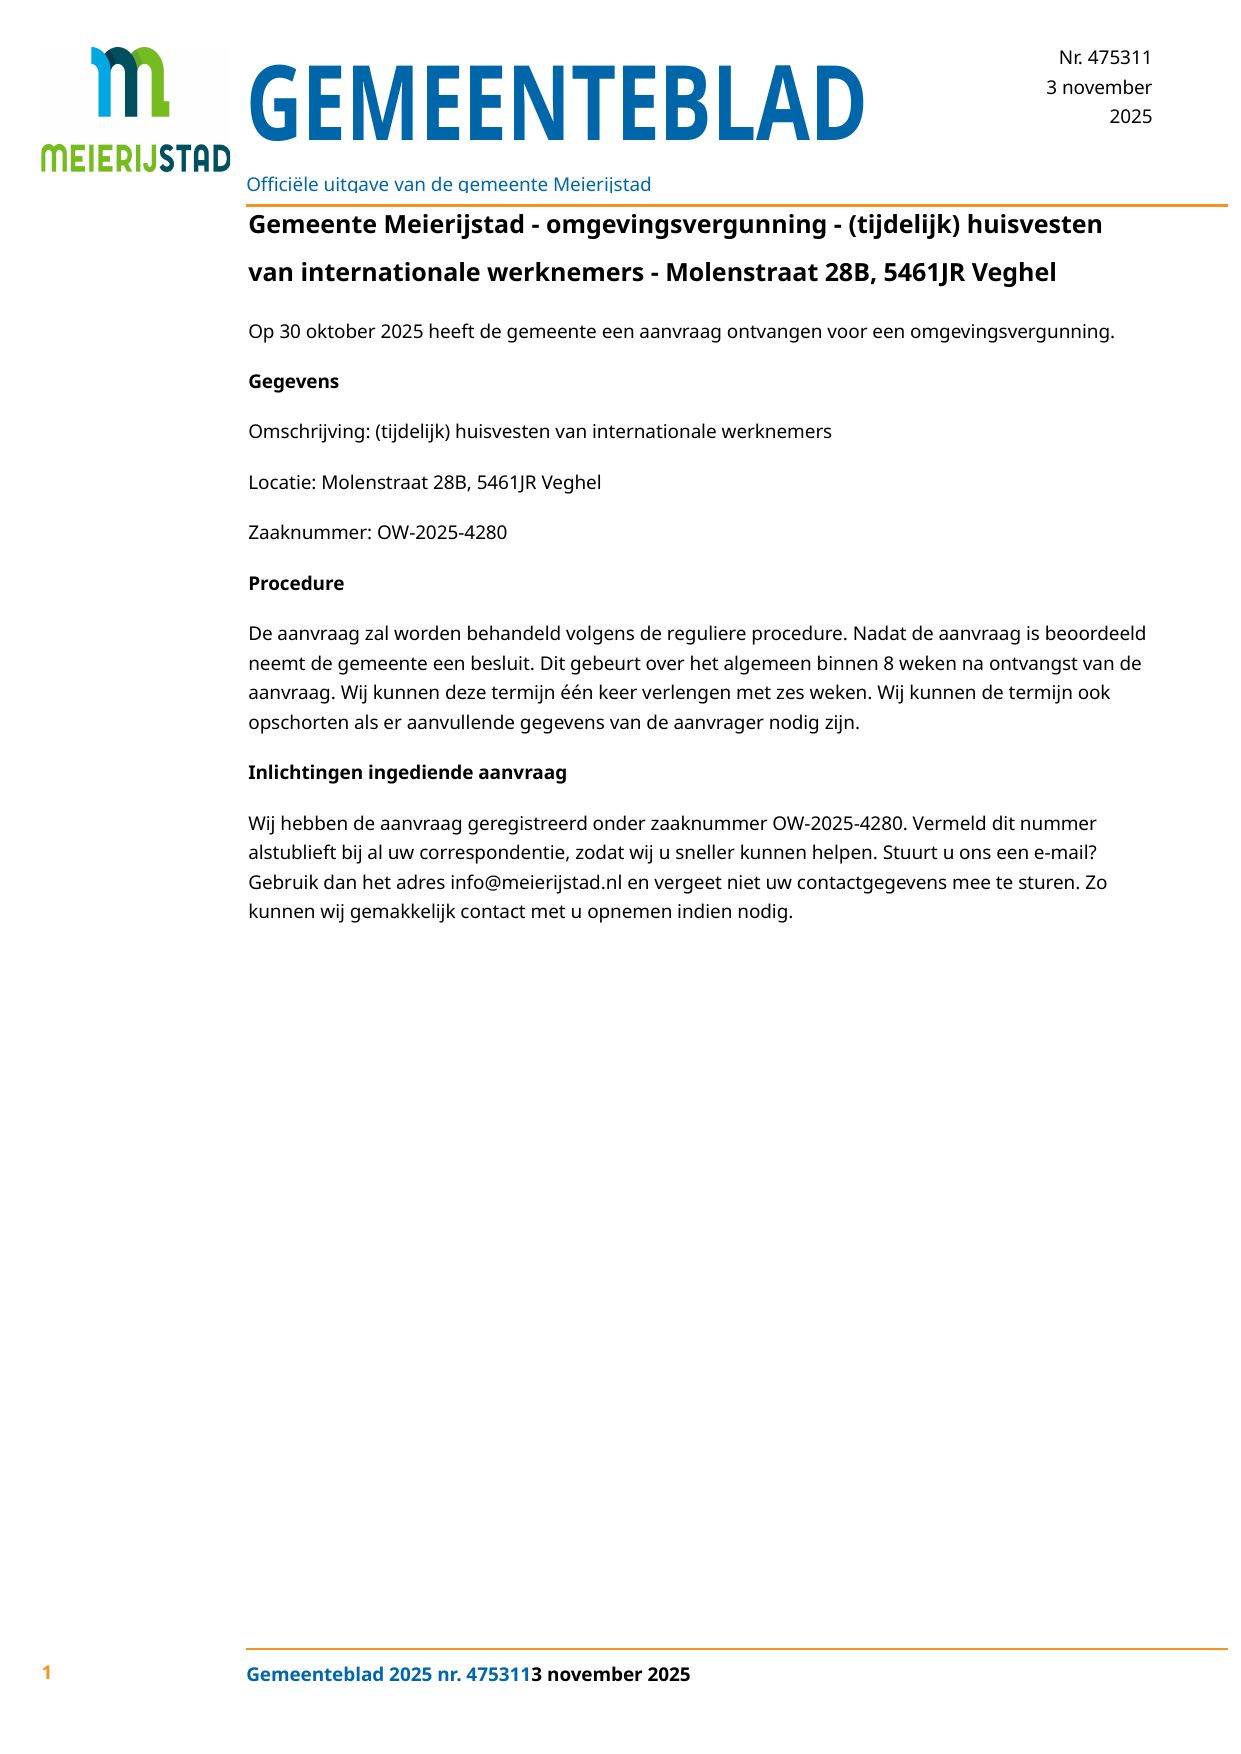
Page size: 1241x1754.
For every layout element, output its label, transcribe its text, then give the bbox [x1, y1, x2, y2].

text Inlichtingen ingediende aanvraag [248, 759, 1152, 785]
text Op 30 oktober 2025 heeft de gemeente een aanvraag ontvangen voor een omgevingsvergunning. [248, 318, 1152, 344]
text Zaaknummer: OW-2025-4280 [248, 519, 1152, 545]
text Gegevens [248, 368, 1152, 394]
text Gemeente Meierijstad - omgevingsvergunning - (tijdelijk) huisvesten van internationale werknemers - Molenstraat 28B, 5461JR Veghel [248, 207, 1152, 288]
picture [41, 47, 231, 172]
text Locatie: Molenstraat 28B, 5461JR Veghel [248, 469, 1152, 495]
text Omschrijving: (tijdelijk) huisvesten van internationale werknemers [248, 419, 1152, 444]
text Wij hebben de aanvraag geregistreerd onder zaaknummer OW-2025-4280. Vermeld dit nummer alstublieft bij al uw correspondentie, zodat wij u sneller kunnen helpen. Stuurt u ons een e-mail? Gebruik dan het adres info@meierijstad.nl en vergeet niet uw contactgegevens mee te sturen. Zo kunnen wij gemakkelijk contact met u opnemen indien nodig. [248, 810, 1152, 924]
text Procedure [248, 570, 1152, 596]
text De aanvraag zal worden behandeld volgens de reguliere procedure. Nadat de aanvraag is beoordeeld neemt de gemeente een besluit. Dit gebeurt over het algemeen binnen 8 weken na ontvangst van de aanvraag. Wij kunnen deze termijn één keer verlengen met zes weken. Wij kunnen de termijn ook opschorten als er aanvullende gegevens van de aanvrager nodig zijn. [248, 620, 1152, 735]
